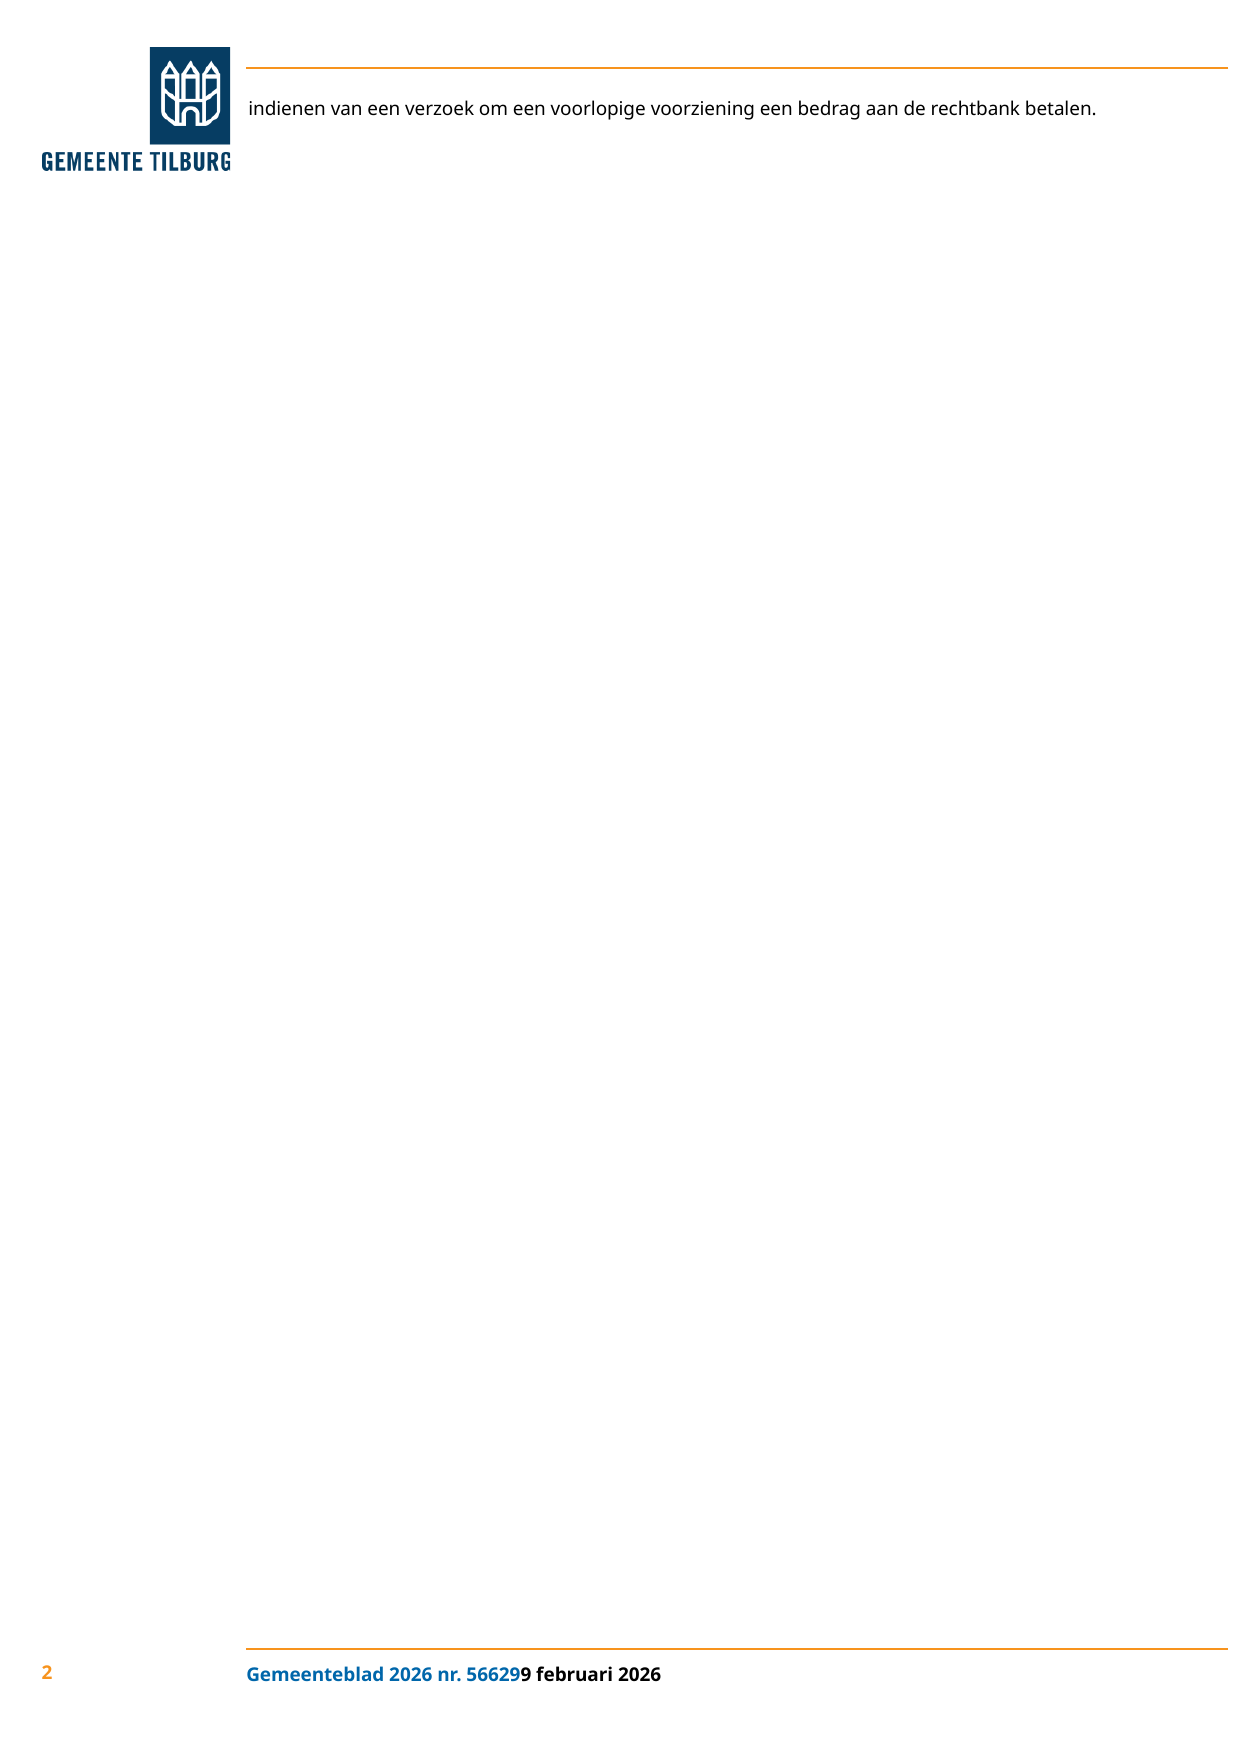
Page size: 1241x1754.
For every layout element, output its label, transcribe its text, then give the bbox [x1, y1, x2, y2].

picture [41, 47, 231, 172]
text indienen van een verzoek om een voorlopige voorziening een bedrag aan de rechtbank betalen. [248, 95, 1152, 121]
